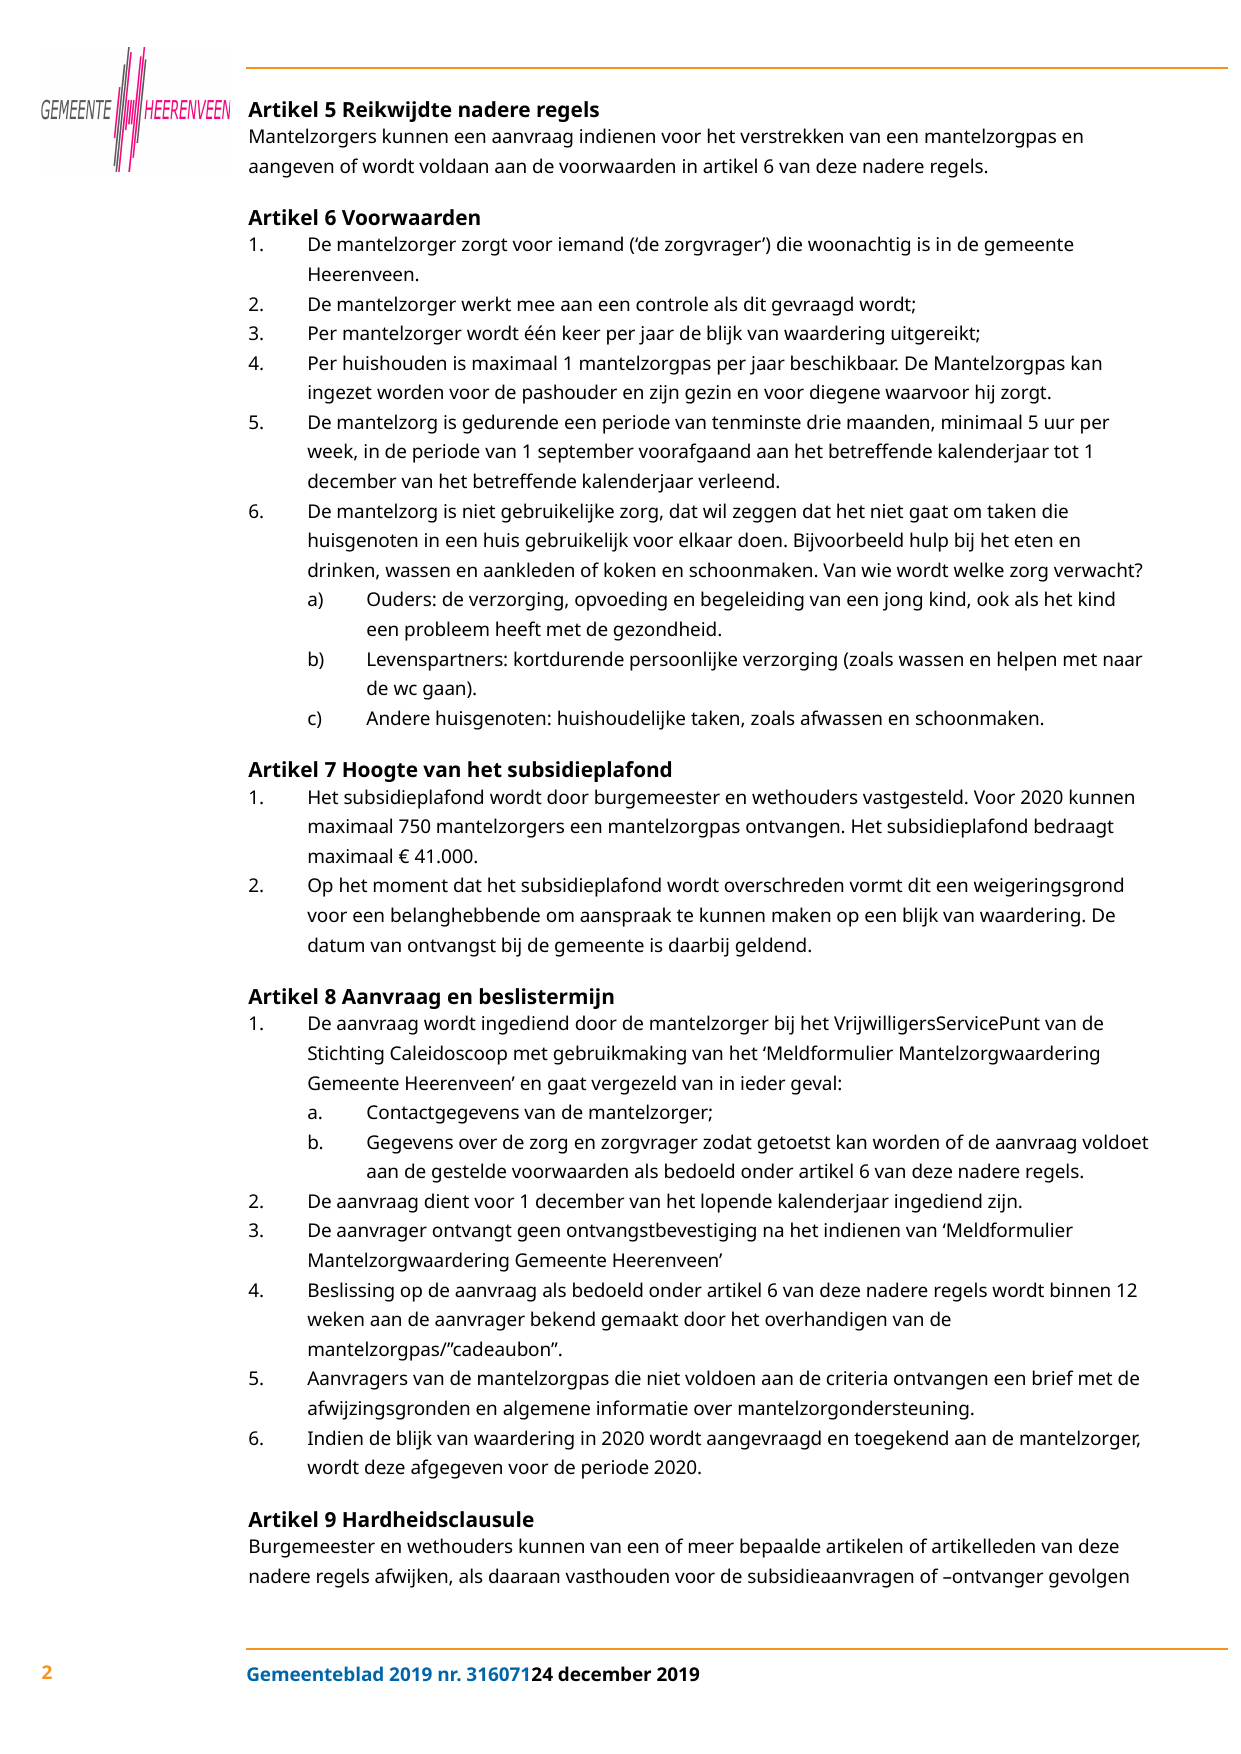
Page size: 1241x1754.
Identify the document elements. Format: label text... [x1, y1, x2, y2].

list Aanvragers van de mantelzorgpas die niet voldoen aan de criteria ontvangen een brief met de afwijzingsgronden en algemene informatie over mantelzorgondersteuning. [248, 1366, 1152, 1421]
list Het subsidieplafond wordt door burgemeester en wethouders vastgesteld. Voor 2020 kunnen maximaal 750 mantelzorgers een mantelzorgpas ontvangen. Het subsidieplafond bedraagt maximaal € 41.000. [248, 784, 1152, 869]
list De mantelzorg is niet gebruikelijke zorg, dat wil zeggen dat het niet gaat om taken die huisgenoten in een huis gebruikelijk voor elkaar doen. Bijvoorbeeld hulp bij het eten en drinken, wassen en aankleden of koken en schoonmaken. Van wie wordt welke zorg verwacht? [248, 498, 1152, 583]
text Artikel 8 Aanvraag en beslistermijn [248, 982, 1152, 1011]
text Artikel 9 Hardheidsclausule [248, 1505, 1152, 1533]
text Artikel 7 Hoogte van het subsidieplafond [248, 755, 1152, 784]
list Andere huisgenoten: huishoudelijke taken, zoals afwassen en schoonmaken. [307, 705, 1152, 731]
list Levenspartners: kortdurende persoonlijke verzorging (zoals wassen en helpen met naar de wc gaan). [307, 646, 1152, 701]
text Artikel 5 Reikwijdte nadere regels [248, 95, 1152, 123]
picture [41, 47, 231, 172]
list De aanvraag wordt ingediend door de mantelzorger bij het VrijwilligersServicePunt van de Stichting Caleidoscoop met gebruikmaking van het ‘Meldformulier Mantelzorgwaardering Gemeente Heerenveen’ en gaat vergezeld van in ieder geval: [248, 1011, 1152, 1096]
list De aanvrager ontvangt geen ontvangstbevestiging na het indienen van ‘Meldformulier Mantelzorgwaardering Gemeente Heerenveen’ [248, 1218, 1152, 1273]
list Indien de blijk van waardering in 2020 wordt aangevraagd en toegekend aan de mantelzorger, wordt deze afgegeven voor de periode 2020. [248, 1425, 1152, 1480]
list De mantelzorger zorgt voor iemand (‘de zorgvrager’) die woonachtig is in de gemeente Heerenveen. [248, 232, 1152, 287]
text Artikel 6 Voorwaarden [248, 203, 1152, 232]
list Per mantelzorger wordt één keer per jaar de blijk van waardering uitgereikt; [248, 320, 1152, 346]
text Mantelzorgers kunnen een aanvraag indienen voor het verstrekken van een mantelzorgpas en aangeven of wordt voldaan aan de voorwaarden in artikel 6 van deze nadere regels. [248, 123, 1152, 178]
list Contactgegevens van de mantelzorger; [307, 1099, 1152, 1125]
list Ouders: de verzorging, opvoeding en begeleiding van een jong kind, ook als het kind een probleem heeft met de gezondheid. [307, 587, 1152, 642]
text Burgemeester en wethouders kunnen van een of meer bepaalde artikelen of artikelleden van deze nadere regels afwijken, als daaraan vasthouden voor de subsidieaanvragen of –ontvanger gevolgen [248, 1533, 1152, 1588]
list De mantelzorg is gedurende een periode van tenminste drie maanden, minimaal 5 uur per week, in de periode van 1 september voorafgaand aan het betreffende kalenderjaar tot 1 december van het betreffende kalenderjaar verleend. [248, 409, 1152, 494]
list De mantelzorger werkt mee aan een controle als dit gevraagd wordt; [248, 291, 1152, 317]
list Per huishouden is maximaal 1 mantelzorgpas per jaar beschikbaar. De Mantelzorgpas kan ingezet worden voor de pashouder en zijn gezin en voor diegene waarvoor hij zorgt. [248, 350, 1152, 405]
list Gegevens over de zorg en zorgvrager zodat getoetst kan worden of de aanvraag voldoet aan de gestelde voorwaarden als bedoeld onder artikel 6 van deze nadere regels. [307, 1129, 1152, 1184]
list Op het moment dat het subsidieplafond wordt overschreden vormt dit een weigeringsgrond voor een belanghebbende om aanspraak te kunnen maken op een blijk van waardering. De datum van ontvangst bij de gemeente is daarbij geldend. [248, 873, 1152, 957]
list De aanvraag dient voor 1 december van het lopende kalenderjaar ingediend zijn. [248, 1188, 1152, 1214]
list Beslissing op de aanvraag als bedoeld onder artikel 6 van deze nadere regels wordt binnen 12 weken aan de aanvrager bekend gemaakt door het overhandigen van de mantelzorgpas/”cadeaubon”. [248, 1277, 1152, 1362]
